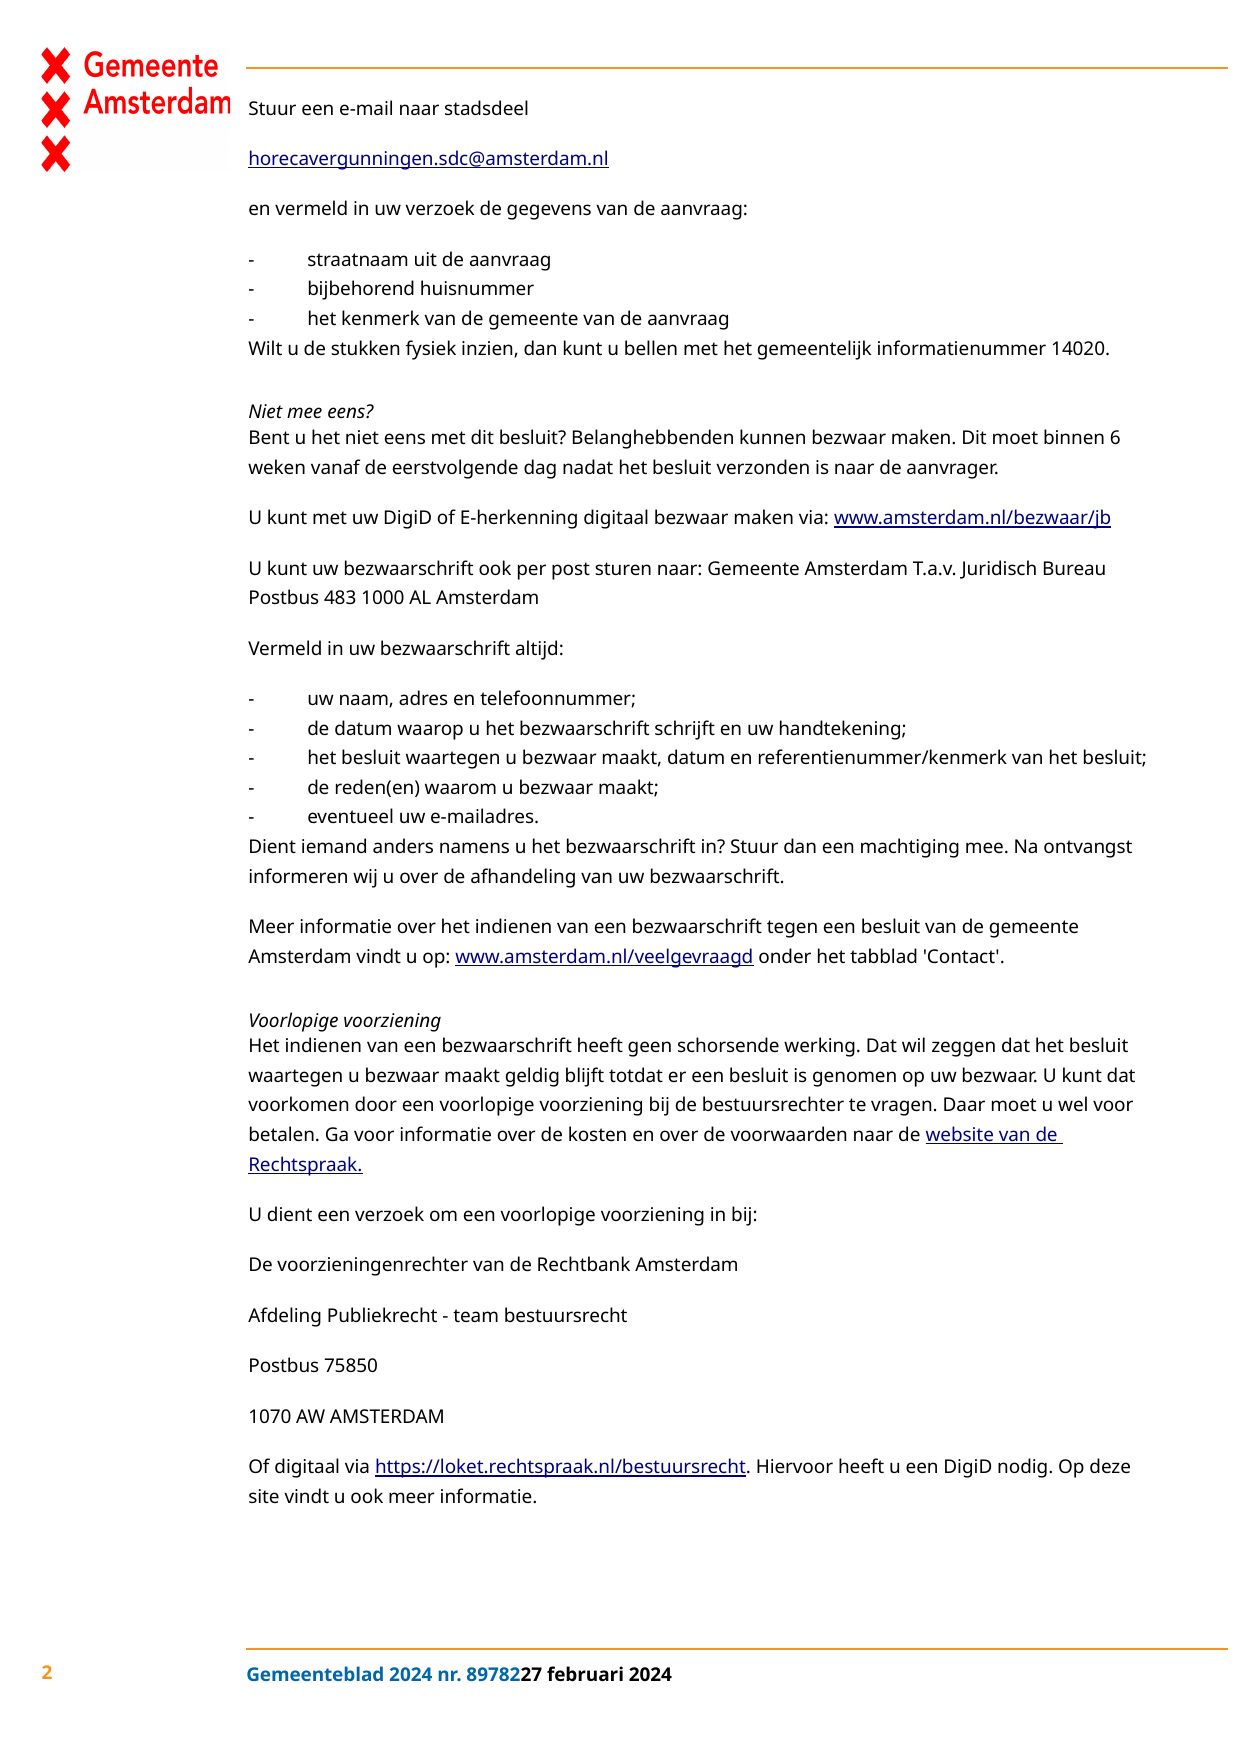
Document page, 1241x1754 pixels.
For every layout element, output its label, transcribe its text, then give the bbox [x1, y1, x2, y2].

text Het indienen van een bezwaarschrift heeft geen schorsende werking. Dat wil zeggen dat het besluit waartegen u bezwaar maakt geldig blijft totdat er een besluit is genomen op uw bezwaar. U kunt dat voorkomen door een voorlopige voorziening bij de bestuursrechter te vragen. Daar moet u wel voor betalen. Ga voor informatie over de kosten en over de voorwaarden naar de website van de Rechtspraak. [248, 1032, 1152, 1177]
list straatnaam uit de aanvraag [248, 246, 1152, 272]
text Afdeling Publiekrecht - team bestuursrecht [248, 1302, 1152, 1328]
text U kunt uw bezwaarschrift ook per post sturen naar: Gemeente Amsterdam T.a.v. Juridisch Bureau Postbus 483 1000 AL Amsterdam [248, 555, 1152, 610]
text Postbus 75850 [248, 1352, 1152, 1378]
text Bent u het niet eens met dit besluit? Belanghebbenden kunnen bezwaar maken. Dit moet binnen 6 weken vanaf de eerstvolgende dag nadat het besluit verzonden is naar de aanvrager. [248, 424, 1152, 480]
text Vermeld in uw bezwaarschrift altijd: [248, 635, 1152, 661]
text Voorlopige voorziening [248, 1007, 1152, 1032]
text U dient een verzoek om een voorlopige voorziening in bij: [248, 1201, 1152, 1227]
list uw naam, adres en telefoonnummer; [248, 685, 1152, 711]
list eventueel uw e-mailadres. [248, 804, 1152, 829]
list het besluit waartegen u bezwaar maakt, datum en referentienummer/kenmerk van het besluit; [248, 744, 1152, 770]
text Wilt u de stukken fysiek inzien, dan kunt u bellen met het gemeentelijk informatienummer 14020. [248, 335, 1152, 361]
list bijbehorend huisnummer [248, 276, 1152, 301]
text horecavergunningen.sdc@amsterdam.nl [248, 145, 1152, 171]
text 1070 AW AMSTERDAM [248, 1403, 1152, 1429]
list de reden(en) waarom u bezwaar maakt; [248, 774, 1152, 800]
text Of digitaal via https://loket.rechtspraak.nl/bestuursrecht. Hiervoor heeft u een DigiD nodig. Op deze site vindt u ook meer informatie. [248, 1453, 1152, 1509]
list het kenmerk van de gemeente van de aanvraag [248, 305, 1152, 331]
text Stuur een e-mail naar stadsdeel [248, 95, 1152, 121]
picture [41, 47, 231, 172]
text De voorzieningenrechter van de Rechtbank Amsterdam [248, 1252, 1152, 1277]
text Niet mee eens? [248, 399, 1152, 424]
text Dient iemand anders namens u het bezwaarschrift in? Stuur dan een machtiging mee. Na ontvangst informeren wij u over de afhandeling van uw bezwaarschrift. [248, 833, 1152, 888]
text U kunt met uw DigiD of E-herkenning digitaal bezwaar maken via: www.amsterdam.nl/bezwaar/jb [248, 504, 1152, 530]
text Meer informatie over het indienen van een bezwaarschrift tegen een besluit van de gemeente Amsterdam vindt u op: www.amsterdam.nl/veelgevraagd onder het tabblad 'Contact'. [248, 913, 1152, 968]
text en vermeld in uw verzoek de gegevens van de aanvraag: [248, 196, 1152, 221]
list de datum waarop u het bezwaarschrift schrijft en uw handtekening; [248, 715, 1152, 741]
